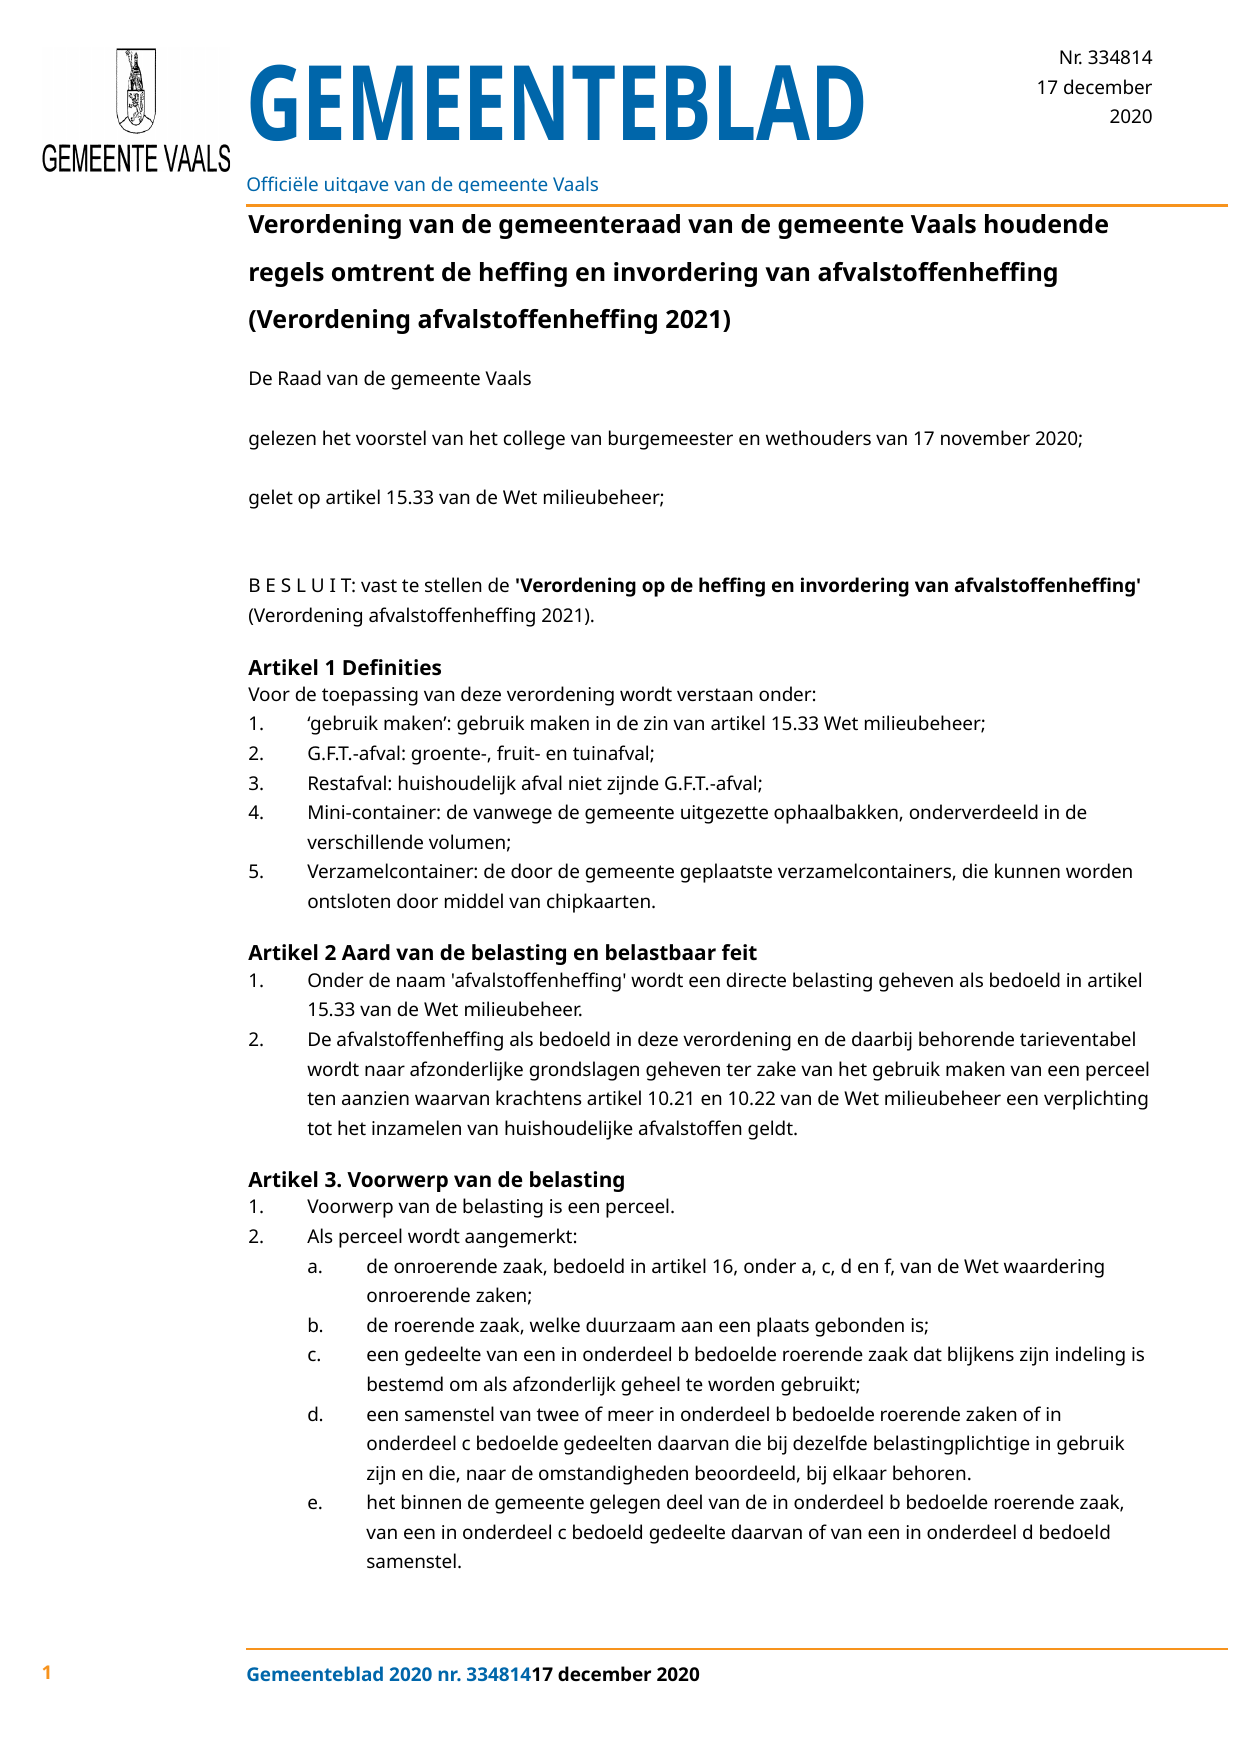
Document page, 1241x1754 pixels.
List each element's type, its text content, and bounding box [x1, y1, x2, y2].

text Voor de toepassing van deze verordening wordt verstaan onder: [248, 681, 1152, 707]
text B E S L U I T: vast te stellen de 'Verordening op de heffing en invordering van afvalstoffenheffing' (Verordening afvalstoffenheffing 2021). [248, 573, 1152, 628]
list Als perceel wordt aangemerkt: [248, 1223, 1152, 1249]
list Restafval: huishoudelijk afval niet zijnde G.F.T.-afval; [248, 770, 1152, 796]
text Artikel 3. Voorwerp van de belasting [248, 1165, 1152, 1194]
list de roerende zaak, welke duurzaam aan een plaats gebonden is; [307, 1312, 1152, 1338]
list een gedeelte van een in onderdeel b bedoelde roerende zaak dat blijkens zijn indeling is bestemd om als afzonderlijk geheel te worden gebruikt; [307, 1342, 1152, 1397]
list een samenstel van twee of meer in onderdeel b bedoelde roerende zaken of in onderdeel c bedoelde gedeelten daarvan die bij dezelfde belastingplichtige in gebruik zijn en die, naar de omstandigheden beoordeeld, bij elkaar behoren. [307, 1401, 1152, 1486]
list de onroerende zaak, bedoeld in artikel 16, onder a, c, d en f, van de Wet waardering onroerende zaken; [307, 1253, 1152, 1308]
text Verordening van de gemeenteraad van de gemeente Vaals houdende regels omtrent de heffing en invordering van afvalstoffenheffing (Verordening afvalstoffenheffing 2021) [248, 207, 1152, 336]
text gelezen het voorstel van het college van burgemeester en wethouders van 17 november 2020; [248, 425, 1152, 450]
text gelet op artikel 15.33 van de Wet milieubeheer; [248, 484, 1152, 509]
list Mini-container: de vanwege de gemeente uitgezette ophaalbakken, onderverdeeld in de verschillende volumen; [248, 799, 1152, 855]
list het binnen de gemeente gelegen deel van de in onderdeel b bedoelde roerende zaak, van een in onderdeel c bedoeld gedeelte daarvan of van een in onderdeel d bedoeld samenstel. [307, 1489, 1152, 1574]
list Voorwerp van de belasting is een perceel. [248, 1194, 1152, 1219]
list De afvalstoffenheffing als bedoeld in deze verordening en de daarbij behorende tarieventabel wordt naar afzonderlijke grondslagen geheven ter zake van het gebruik maken van een perceel ten aanzien waarvan krachtens artikel 10.21 en 10.22 van de Wet milieubeheer een verplichting tot het inzamelen van huishoudelijke afvalstoffen geldt. [248, 1026, 1152, 1141]
list Onder de naam 'afvalstoffenheffing' wordt een directe belasting geheven als bedoeld in artikel 15.33 van de Wet milieubeheer. [248, 967, 1152, 1022]
list ‘gebruik maken’: gebruik maken in de zin van artikel 15.33 Wet milieubeheer; [248, 711, 1152, 736]
text Artikel 1 Definities [248, 653, 1152, 681]
picture [41, 47, 231, 172]
list G.F.T.-afval: groente-, fruit- en tuinafval; [248, 740, 1152, 766]
text Artikel 2 Aard van de belasting en belastbaar feit [248, 938, 1152, 967]
text De Raad van de gemeente Vaals [248, 366, 1152, 391]
list Verzamelcontainer: de door de gemeente geplaatste verzamelcontainers, die kunnen worden ontsloten door middel van chipkaarten. [248, 858, 1152, 914]
